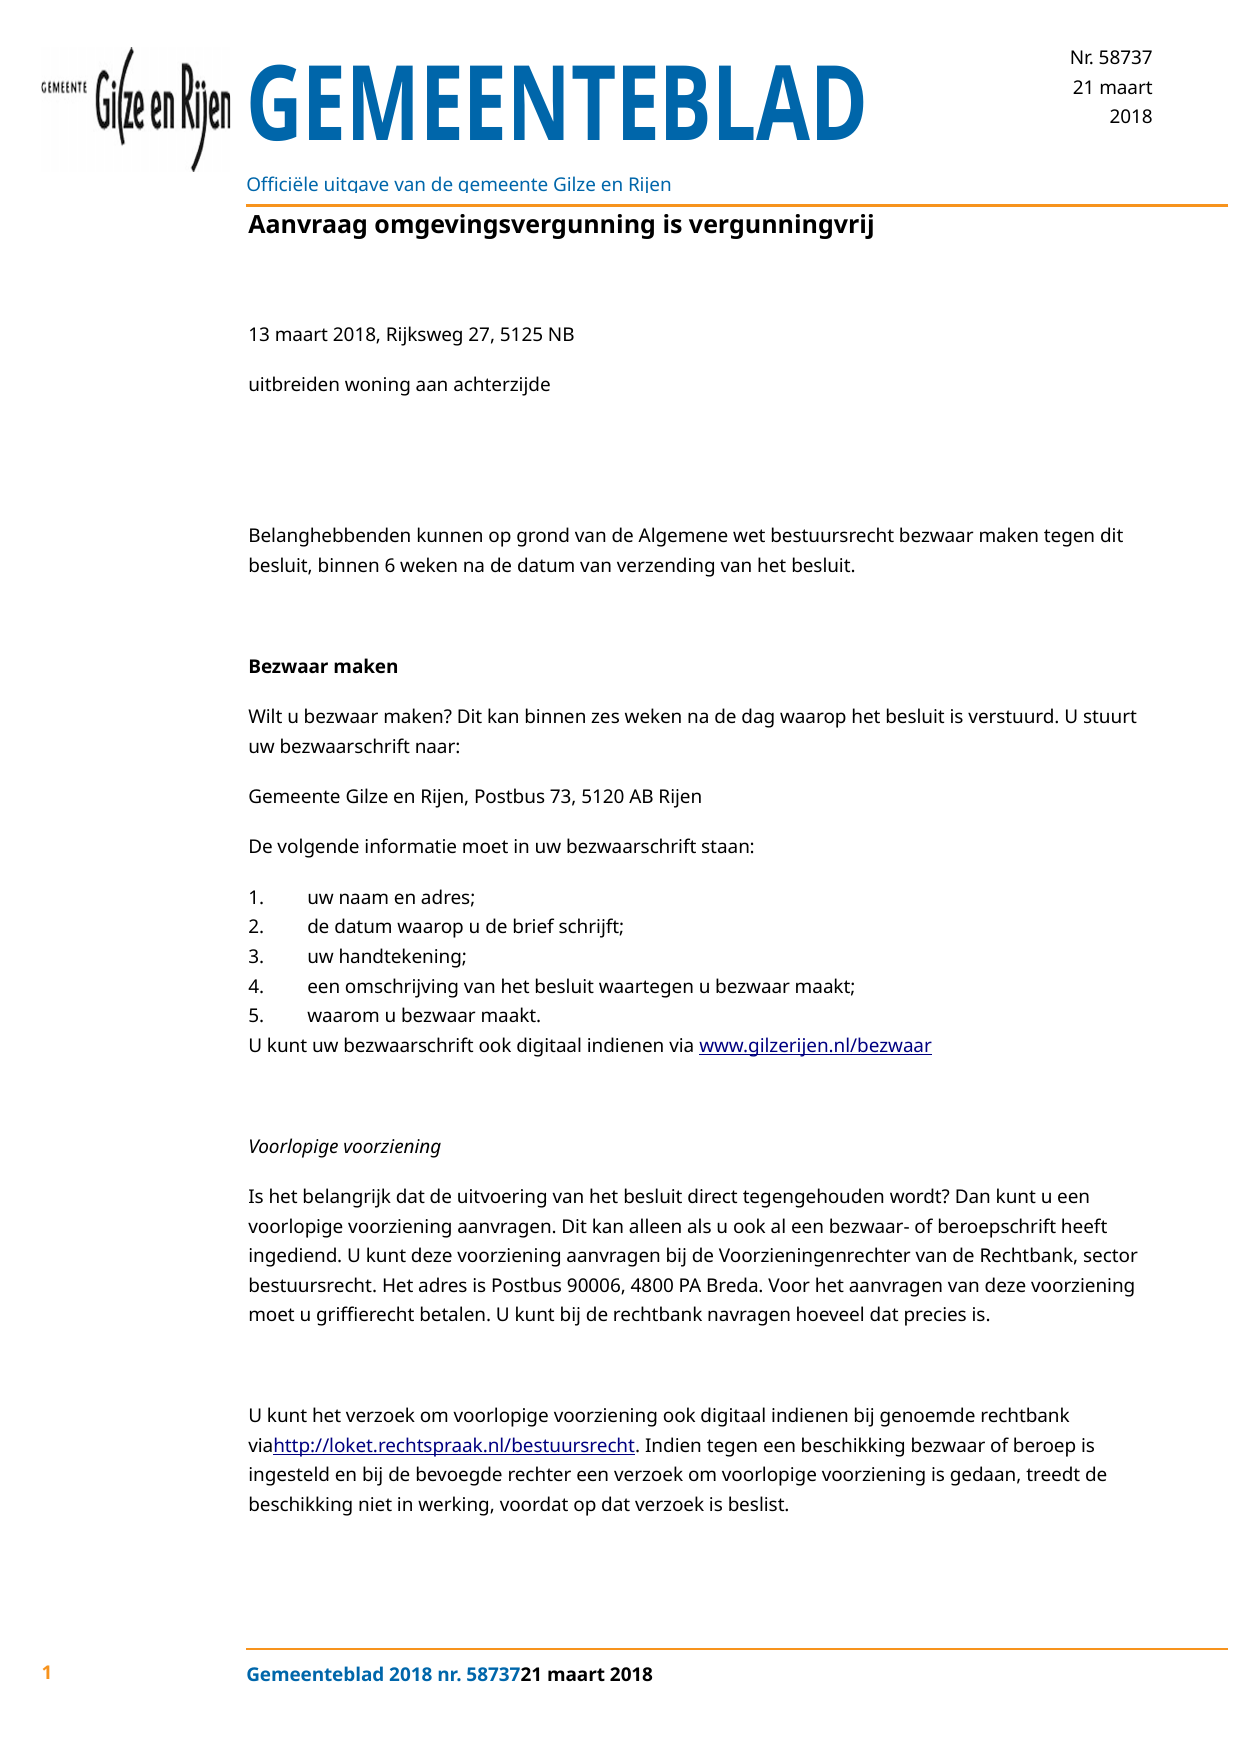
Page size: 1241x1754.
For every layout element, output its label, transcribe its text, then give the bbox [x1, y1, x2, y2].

list een omschrijving van het besluit waartegen u bezwaar maakt; [248, 973, 1152, 998]
list uw naam en adres; [248, 884, 1152, 910]
text Gemeente Gilze en Rijen, Postbus 73, 5120 AB Rijen [248, 783, 1152, 809]
text 13 maart 2018, Rijksweg 27, 5125 NB [248, 321, 1152, 346]
text U kunt uw bezwaarschrift ook digitaal indienen via www.gilzerijen.nl/bezwaar [248, 1032, 1152, 1058]
picture [41, 47, 231, 172]
text Voorlopige voorziening [248, 1133, 1152, 1158]
text uitbreiden woning aan achterzijde [248, 371, 1152, 397]
text Bezwaar maken [248, 653, 1152, 678]
list uw handtekening; [248, 943, 1152, 969]
list waarom u bezwaar maakt. [248, 1002, 1152, 1028]
list de datum waarop u de brief schrijft; [248, 914, 1152, 939]
text Belanghebbenden kunnen op grond van de Algemene wet bestuursrecht bezwaar maken tegen dit besluit, binnen 6 weken na de datum van verzending van het besluit. [248, 522, 1152, 578]
text Wilt u bezwaar maken? Dit kan binnen zes weken na de dag waarop het besluit is verstuurd. U stuurt uw bezwaarschrift naar: [248, 703, 1152, 758]
text De volgende informatie moet in uw bezwaarschrift staan: [248, 834, 1152, 859]
text U kunt het verzoek om voorlopige voorziening ook digitaal indienen bij genoemde rechtbank viahttp://loket.rechtspraak.nl/bestuursrecht. Indien tegen een beschikking bezwaar of beroep is ingesteld en bij de bevoegde rechter een verzoek om voorlopige voorziening is gedaan, treedt de beschikking niet in werking, voordat op dat verzoek is beslist. [248, 1402, 1152, 1517]
text Aanvraag omgevingsvergunning is vergunningvrij [248, 207, 1152, 241]
text Is het belangrijk dat de uitvoering van het besluit direct tegengehouden wordt? Dan kunt u een voorlopige voorziening aanvragen. Dit kan alleen als u ook al een bezwaar- of beroepschrift heeft ingediend. U kunt deze voorziening aanvragen bij de Voorzieningenrechter van de Rechtbank, sector bestuursrecht. Het adres is Postbus 90006, 4800 PA Breda. Voor het aanvragen van deze voorziening moet u griffierecht betalen. U kunt bij de rechtbank navragen hoeveel dat precies is. [248, 1183, 1152, 1327]
